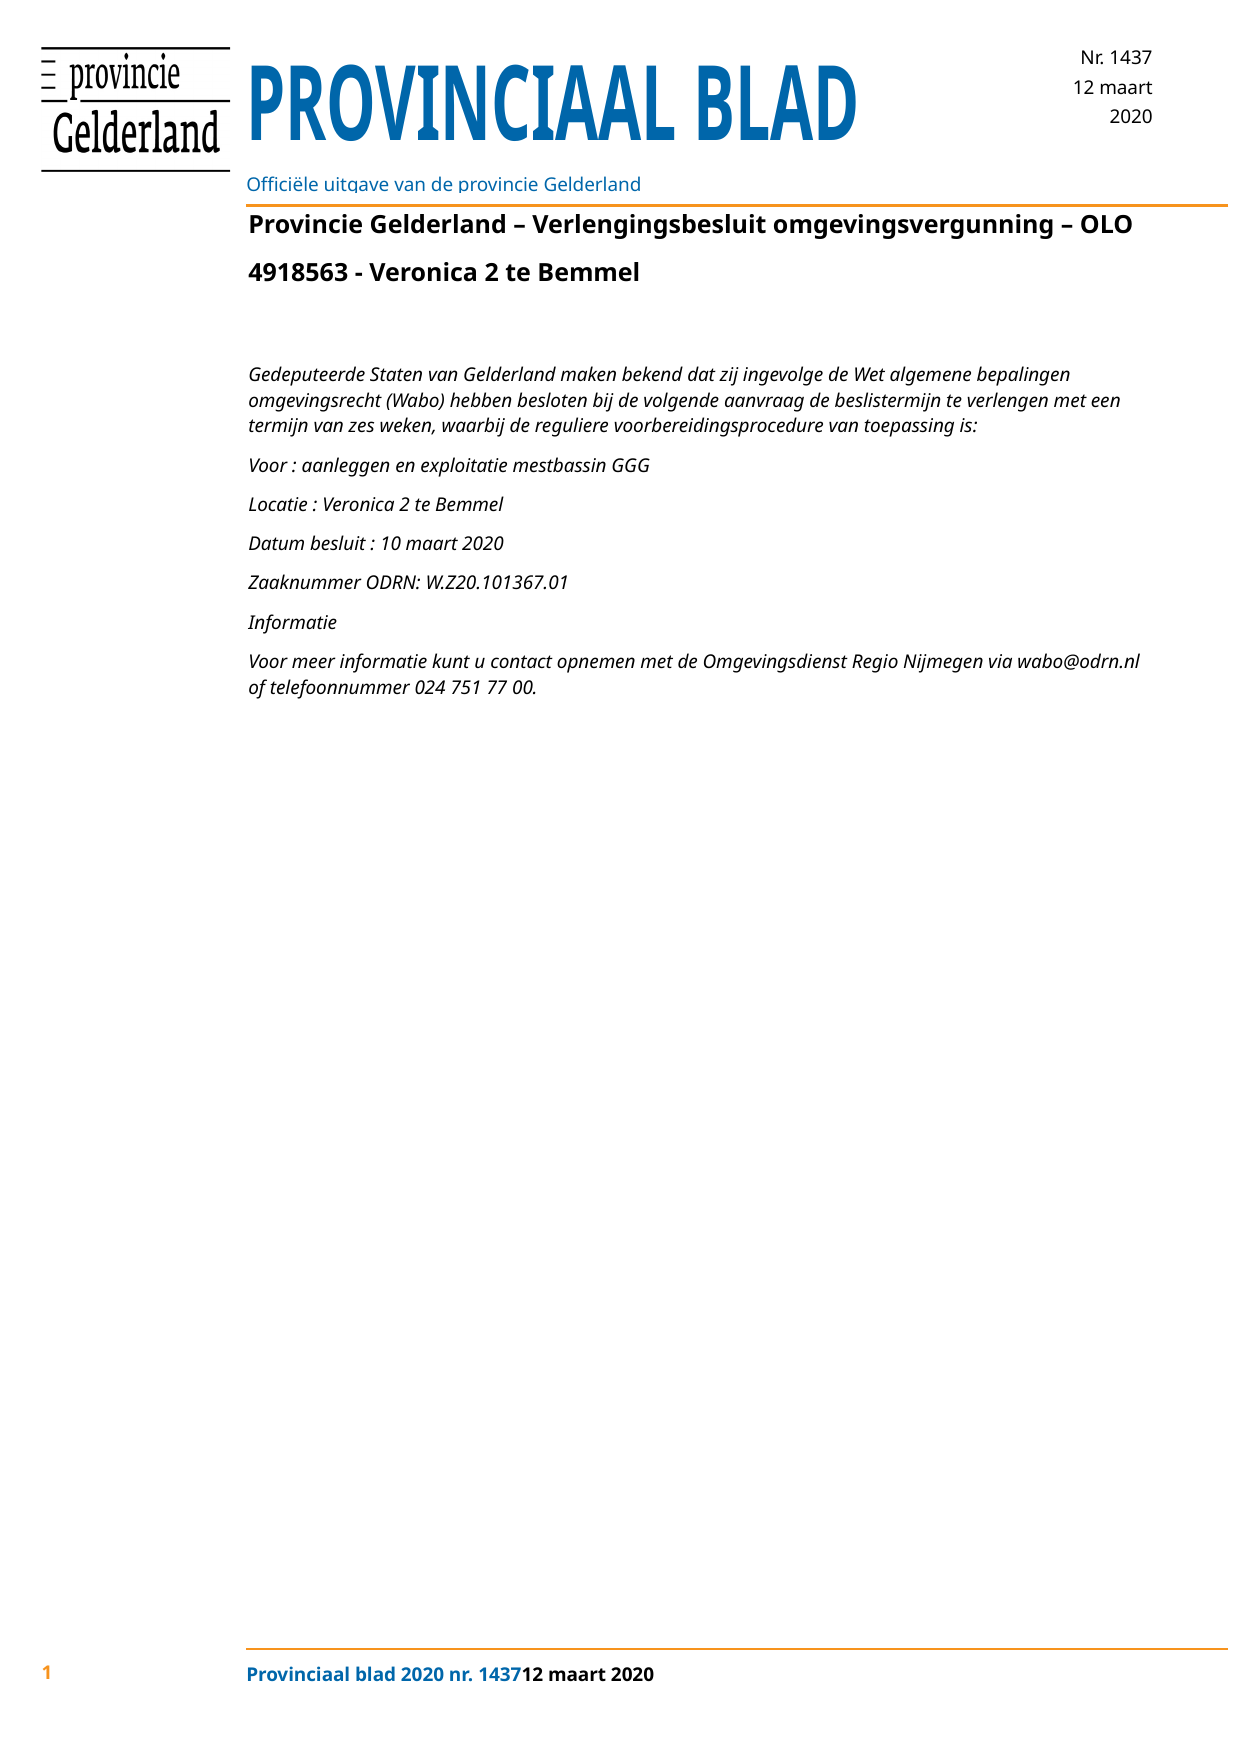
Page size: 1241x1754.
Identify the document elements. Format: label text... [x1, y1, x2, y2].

text Locatie : Veronica 2 te Bemmel [248, 491, 1152, 517]
text Voor : aanleggen en exploitatie mestbassin GGG [248, 452, 1152, 477]
text Provincie Gelderland – Verlengingsbesluit omgevingsvergunning – OLO 4918563 - Veronica 2 te Bemmel [248, 207, 1152, 288]
picture [41, 47, 231, 172]
text Zaaknummer ODRN: W.Z20.101367.01 [248, 569, 1152, 595]
text Datum besluit : 10 maart 2020 [248, 530, 1152, 556]
text Informatie [248, 609, 1152, 634]
text Gedeputeerde Staten van Gelderland maken bekend dat zij ingevolge de Wet algemene bepalingen omgevingsrecht (Wabo) hebben besloten bij de volgende aanvraag de beslistermijn te verlengen met een termijn van zes weken, waarbij de reguliere voorbereidingsprocedure van toepassing is: [248, 361, 1152, 438]
text Voor meer informatie kunt u contact opnemen met de Omgevingsdienst Regio Nijmegen via wabo@odrn.nl of telefoonnummer 024 751 77 00. [248, 648, 1152, 699]
